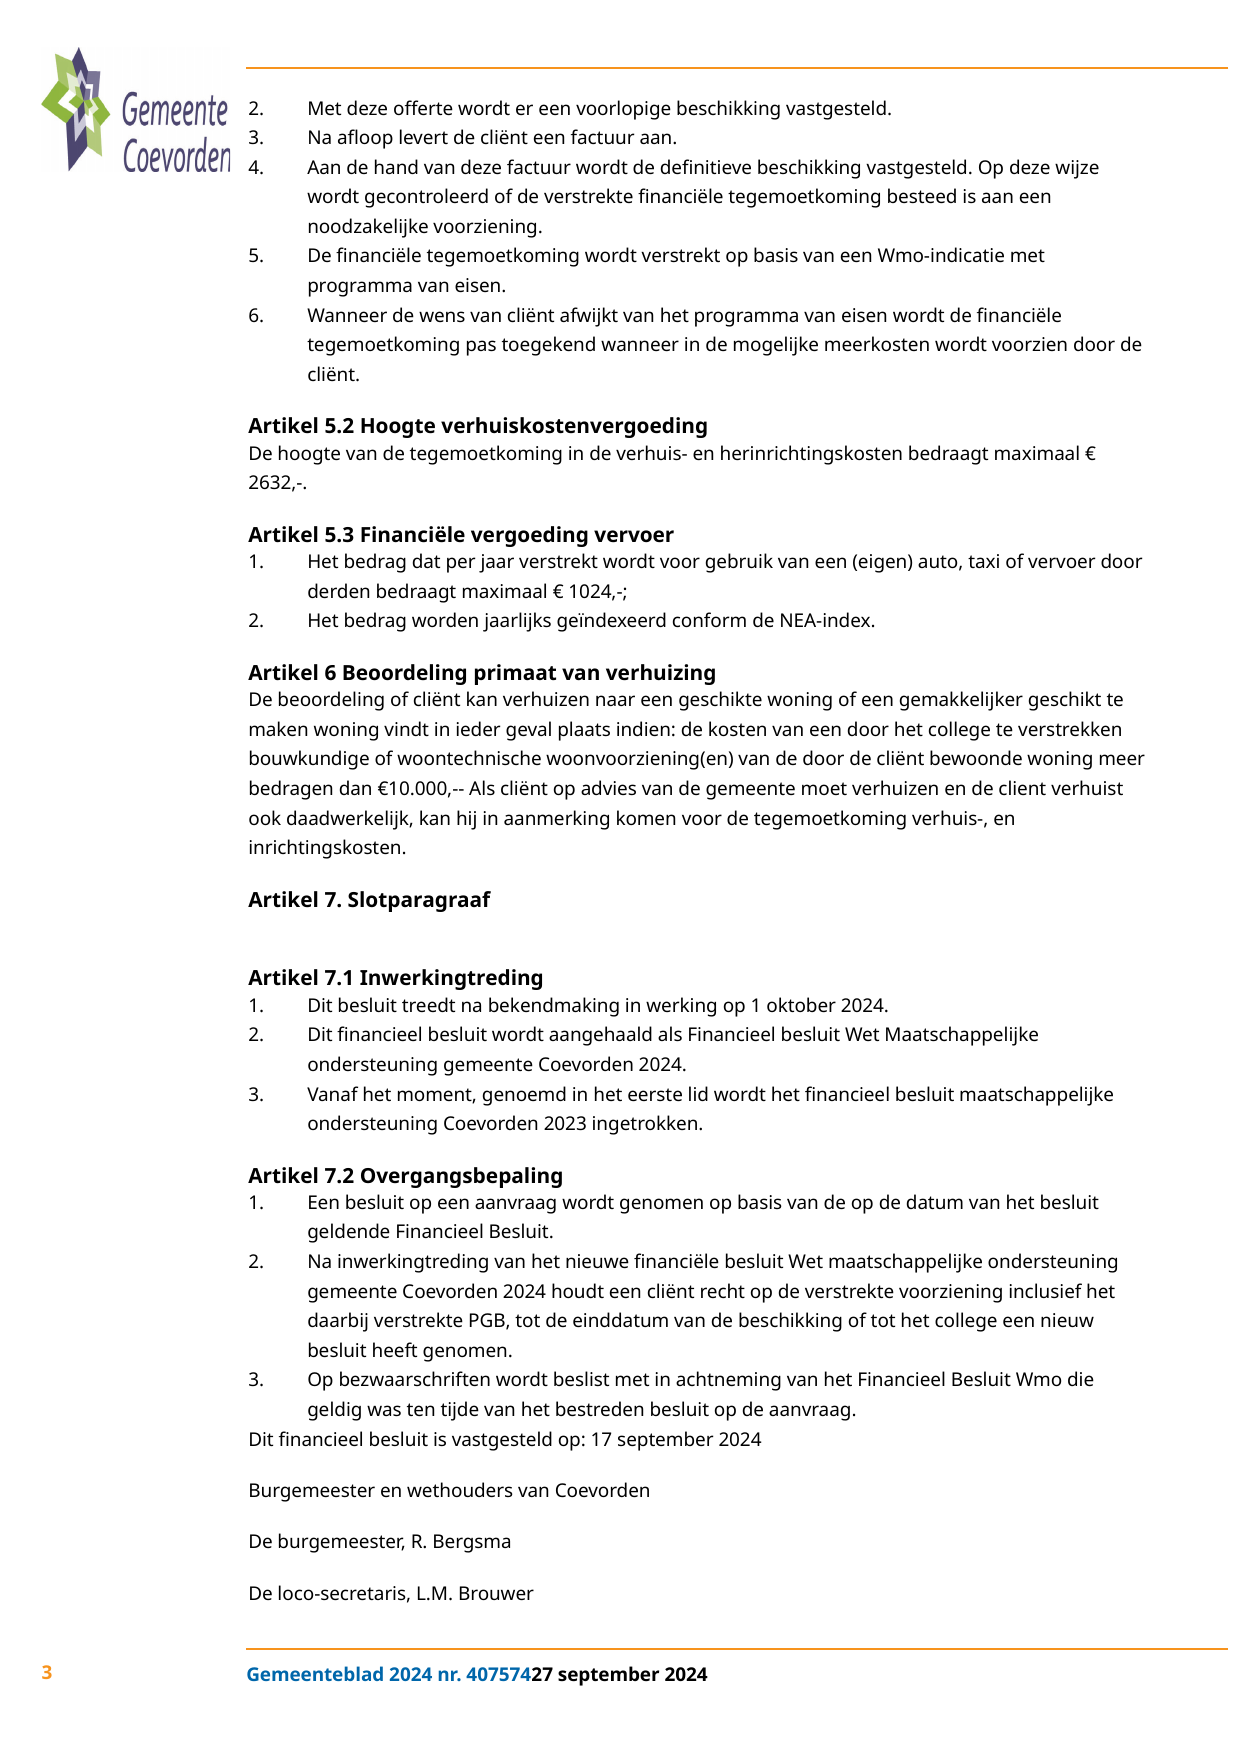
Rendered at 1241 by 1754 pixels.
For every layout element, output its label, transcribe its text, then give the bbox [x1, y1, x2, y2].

list Dit financieel besluit wordt aangehaald als Financieel besluit Wet Maatschappelijke ondersteuning gemeente Coevorden 2024. [248, 1022, 1152, 1077]
list Met deze offerte wordt er een voorlopige beschikking vastgesteld. [248, 95, 1152, 121]
picture [41, 47, 231, 172]
list Een besluit op een aanvraag wordt genomen op basis van de op de datum van het besluit geldende Financieel Besluit. [248, 1189, 1152, 1244]
list Aan de hand van deze factuur wordt de definitieve beschikking vastgesteld. Op deze wijze wordt gecontroleerd of de verstrekte financiële tegemoetkoming besteed is aan een noodzakelijke voorziening. [248, 154, 1152, 239]
text Artikel 6 Beoordeling primaat van verhuizing [248, 658, 1152, 686]
text Artikel 5.3 Financiële vergoeding vervoer [248, 520, 1152, 548]
list De financiële tegemoetkoming wordt verstrekt op basis van een Wmo-indicatie met programma van eisen. [248, 243, 1152, 298]
text De burgemeester, R. Bergsma [248, 1529, 1152, 1554]
text Dit financieel besluit is vastgesteld op: 17 september 2024 [248, 1426, 1152, 1452]
list Het bedrag worden jaarlijks geïndexeerd conform de NEA-index. [248, 607, 1152, 633]
text Artikel 7.1 Inwerkingtreding [248, 963, 1152, 992]
list Het bedrag dat per jaar verstrekt wordt voor gebruik van een (eigen) auto, taxi of vervoer door derden bedraagt maximaal € 1024,-; [248, 548, 1152, 604]
text Burgemeester en wethouders van Coevorden [248, 1477, 1152, 1503]
text De beoordeling of cliënt kan verhuizen naar een geschikte woning of een gemakkelijker geschikt te maken woning vindt in ieder geval plaats indien: de kosten van een door het college te verstrekken bouwkundige of woontechnische woonvoorziening(en) van de door de cliënt bewoonde woning meer bedragen dan €10.000,-- Als cliënt op advies van de gemeente moet verhuizen en de client verhuist ook daadwerkelijk, kan hij in aanmerking komen voor de tegemoetkoming verhuis-, en inrichtingskosten. [248, 686, 1152, 860]
text Artikel 5.2 Hoogte verhuiskostenvergoeding [248, 411, 1152, 440]
text De loco-secretaris, L.M. Brouwer [248, 1580, 1152, 1606]
list Vanaf het moment, genoemd in het eerste lid wordt het financieel besluit maatschappelijke ondersteuning Coevorden 2023 ingetrokken. [248, 1081, 1152, 1136]
text Artikel 7. Slotparagraaf [248, 885, 1152, 913]
list Wanneer de wens van cliënt afwijkt van het programma van eisen wordt de financiële tegemoetkoming pas toegekend wanneer in de mogelijke meerkosten wordt voorzien door de cliënt. [248, 302, 1152, 387]
text De hoogte van de tegemoetkoming in de verhuis- en herinrichtingskosten bedraagt maximaal € 2632,-. [248, 440, 1152, 495]
list Dit besluit treedt na bekendmaking in werking op 1 oktober 2024. [248, 992, 1152, 1018]
list Na inwerkingtreding van het nieuwe financiële besluit Wet maatschappelijke ondersteuning gemeente Coevorden 2024 houdt een cliënt recht op de verstrekte voorziening inclusief het daarbij verstrekte PGB, tot de einddatum van de beschikking of tot het college een nieuw besluit heeft genomen. [248, 1248, 1152, 1363]
list Na afloop levert de cliënt een factuur aan. [248, 124, 1152, 150]
text Artikel 7.2 Overgangsbepaling [248, 1161, 1152, 1189]
list Op bezwaarschriften wordt beslist met in achtneming van het Financieel Besluit Wmo die geldig was ten tijde van het bestreden besluit op de aanvraag. [248, 1367, 1152, 1422]
